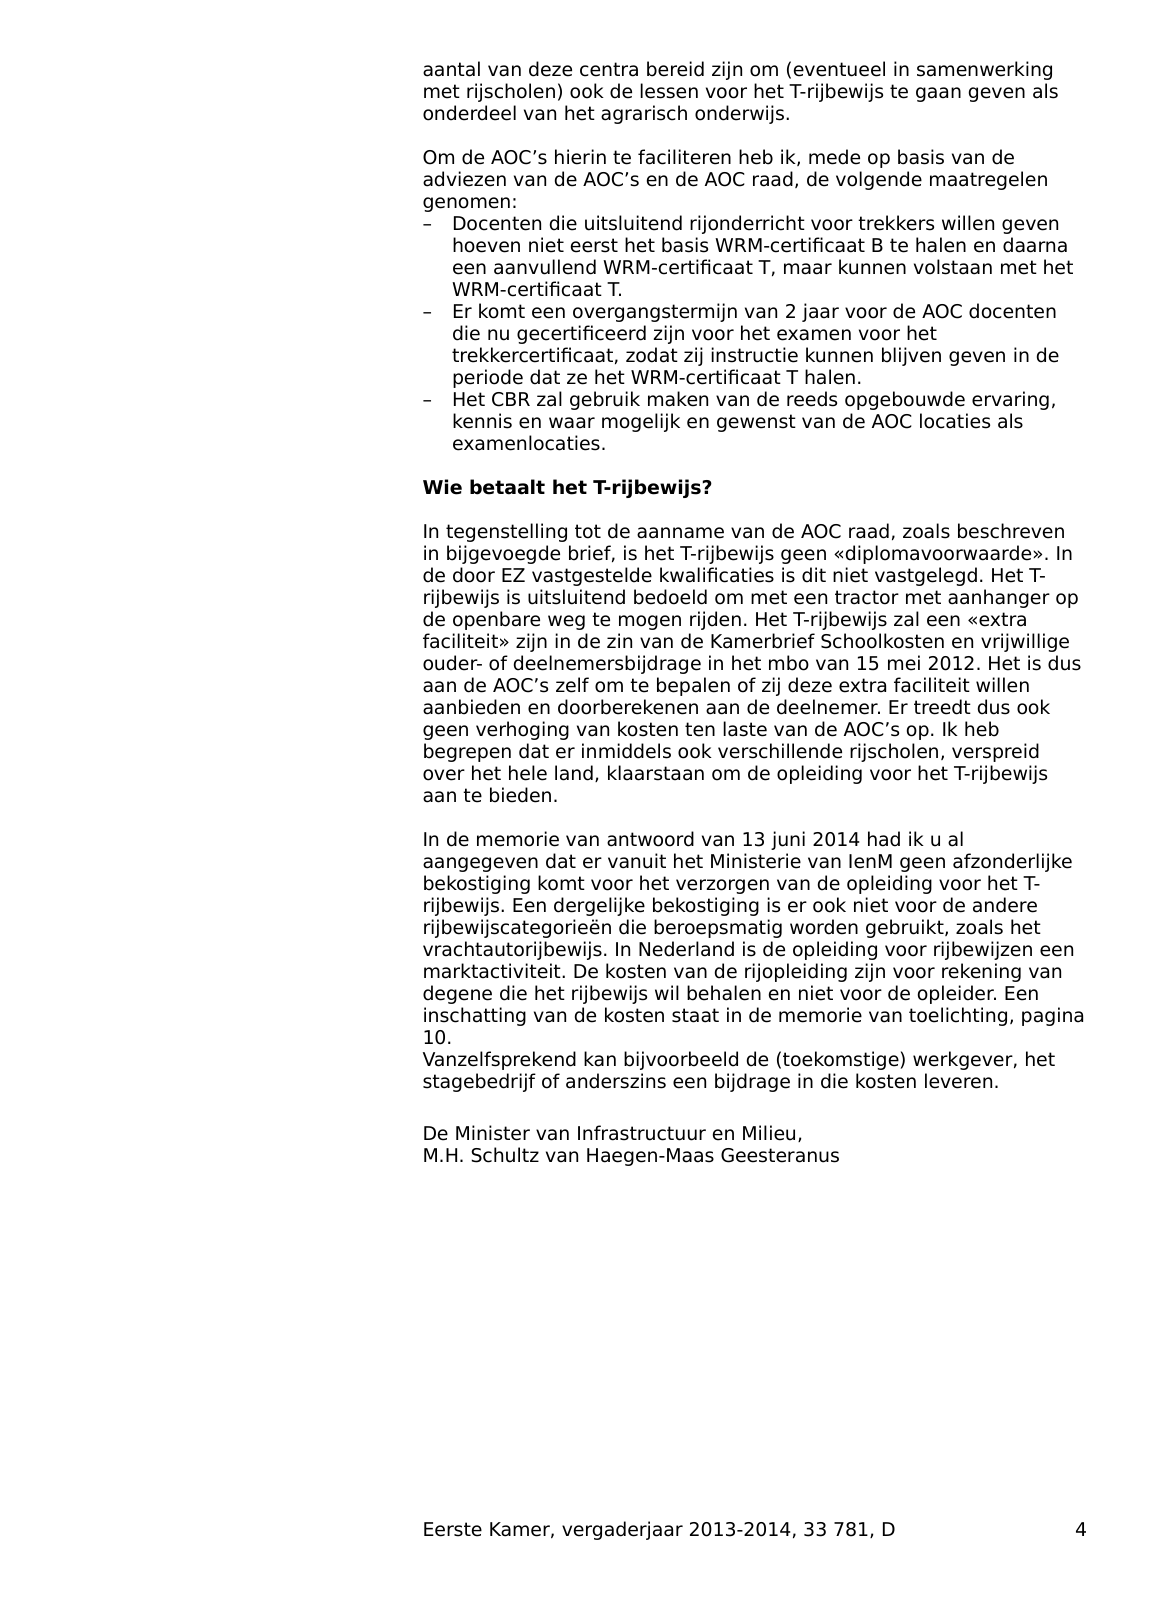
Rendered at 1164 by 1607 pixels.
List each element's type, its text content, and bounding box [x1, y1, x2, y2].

text De Minister van Infrastructuur en Milieu, M.H. Schultz van Haegen-Maas Geesteranus [422, 1123, 1087, 1167]
text In tegenstelling tot de aanname van de AOC raad, zoals beschreven in bijgevoegde brief, is het T-rijbewijs geen «diplomavoorwaarde». In de door EZ vastgestelde kwalificaties is dit niet vastgelegd. Het T-rijbewijs is uitsluitend bedoeld om met een tractor met aanhanger op de openbare weg te mogen rijden. Het T-rijbewijs zal een «extra faciliteit» zijn in de zin van de Kamerbrief Schoolkosten en vrijwillige ouder- of deelnemersbijdrage in het mbo van 15 mei 2012. Het is dus aan de AOC’s zelf om te bepalen of zij deze extra faciliteit willen aanbieden en doorberekenen aan de deelnemer. Er treedt dus ook geen verhoging van kosten ten laste van de AOC’s op. Ik heb begrepen dat er inmiddels ook verschillende rijscholen, verspreid over het hele land, klaarstaan om de opleiding voor het T-rijbewijs aan te bieden. [422, 521, 1087, 807]
text – Het CBR zal gebruik maken van de reeds opgebouwde ervaring, kennis en waar mogelijk en gewenst van de AOC locaties als examenlocaties. [422, 389, 1087, 455]
text aantal van deze centra bereid zijn om (eventueel in samenwerking met rijscholen) ook de lessen voor het T-rijbewijs te gaan geven als onderdeel van het agrarisch onderwijs. [422, 59, 1087, 125]
text – Docenten die uitsluitend rijonderricht voor trekkers willen geven hoeven niet eerst het basis WRM-certificaat B te halen en daarna een aanvullend WRM-certificaat T, maar kunnen volstaan met het WRM-certificaat T. [422, 213, 1087, 301]
text Om de AOC’s hierin te faciliteren heb ik, mede op basis van de adviezen van de AOC’s en de AOC raad, de volgende maatregelen genomen: [422, 147, 1087, 213]
subtitle Wie betaalt het T-rijbewijs? [422, 477, 1087, 499]
text In de memorie van antwoord van 13 juni 2014 had ik u al aangegeven dat er vanuit het Ministerie van IenM geen afzonderlijke bekostiging komt voor het verzorgen van de opleiding voor het T-rijbewijs. Een dergelijke bekostiging is er ook niet voor de andere rijbewijscategorieën die beroepsmatig worden gebruikt, zoals het vrachtautorijbewijs. In Nederland is de opleiding voor rijbewijzen een marktactiviteit. De kosten van de rijopleiding zijn voor rekening van degene die het rijbewijs wil behalen en niet voor de opleider. Een inschatting van de kosten staat in de memorie van toelichting, pagina 10. [422, 829, 1087, 1049]
text Vanzelfsprekend kan bijvoorbeeld de (toekomstige) werkgever, het stagebedrijf of anderszins een bijdrage in die kosten leveren. [422, 1049, 1087, 1093]
text – Er komt een overgangstermijn van 2 jaar voor de AOC docenten die nu gecertificeerd zijn voor het examen voor het trekkercertificaat, zodat zij instructie kunnen blijven geven in de periode dat ze het WRM-certificaat T halen. [422, 301, 1087, 389]
